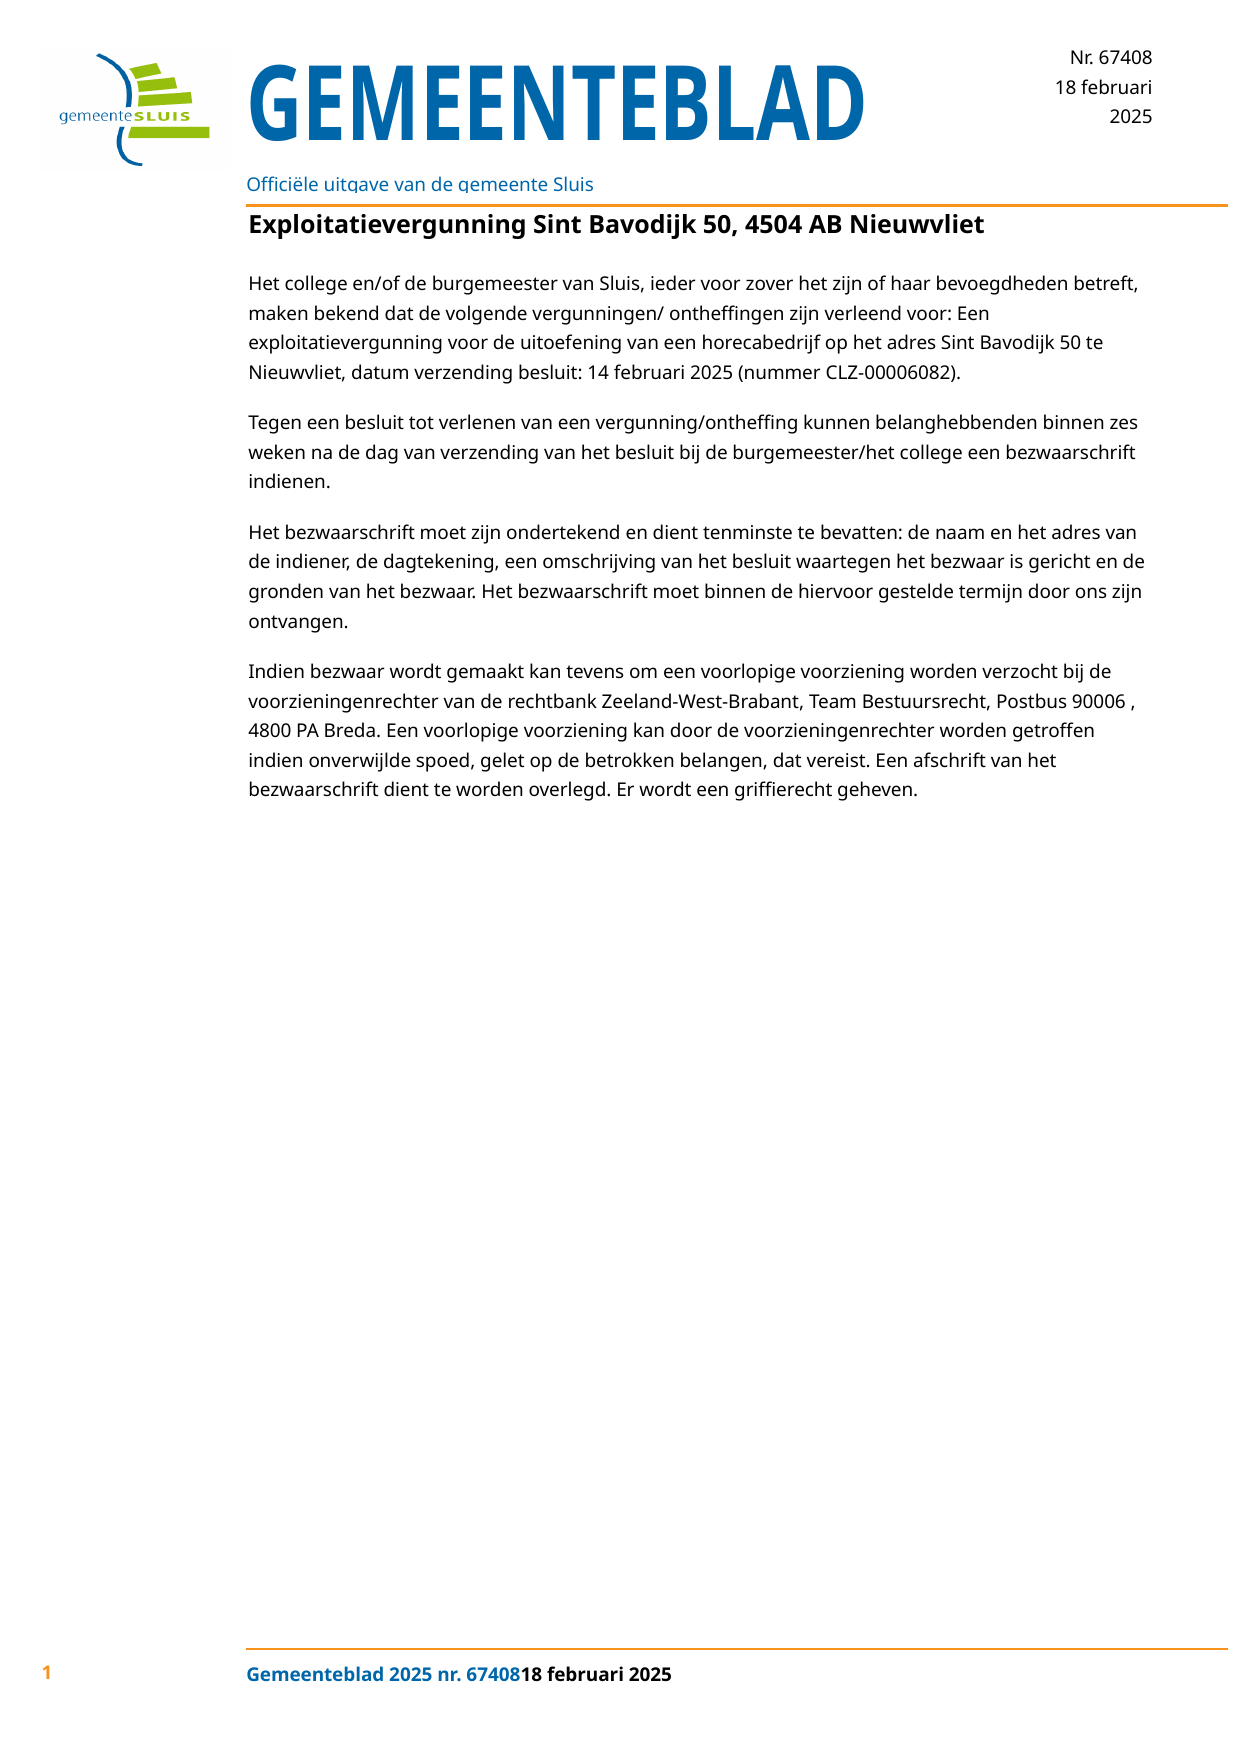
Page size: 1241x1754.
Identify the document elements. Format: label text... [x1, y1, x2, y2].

text Het bezwaarschrift moet zijn ondertekend en dient tenminste te bevatten: de naam en het adres van de indiener, de dagtekening, een omschrijving van het besluit waartegen het bezwaar is gericht en de gronden van het bezwaar. Het bezwaarschrift moet binnen de hiervoor gestelde termijn door ons zijn ontvangen. [248, 519, 1152, 633]
picture [41, 47, 231, 172]
text Exploitatievergunning Sint Bavodijk 50, 4504 AB Nieuwvliet [248, 207, 1152, 241]
text Het college en/of de burgemeester van Sluis, ieder voor zover het zijn of haar bevoegdheden betreft, maken bekend dat de volgende vergunningen/ ontheffingen zijn verleend voor: Een exploitatievergunning voor de uitoefening van een horecabedrijf op het adres Sint Bavodijk 50 te Nieuwvliet, datum verzending besluit: 14 februari 2025 (nummer CLZ-00006082). [248, 270, 1152, 385]
text Tegen een besluit tot verlenen van een vergunning/ontheffing kunnen belanghebbenden binnen zes weken na de dag van verzending van het besluit bij de burgemeester/het college een bezwaarschrift indienen. [248, 409, 1152, 494]
text Indien bezwaar wordt gemaakt kan tevens om een voorlopige voorziening worden verzocht bij de voorzieningenrechter van de rechtbank Zeeland-West-Brabant, Team Bestuursrecht, Postbus 90006 , 4800 PA Breda. Een voorlopige voorziening kan door de voorzieningenrechter worden getroffen indien onverwijlde spoed, gelet op de betrokken belangen, dat vereist. Een afschrift van het bezwaarschrift dient te worden overlegd. Er wordt een griffierecht geheven. [248, 658, 1152, 802]
